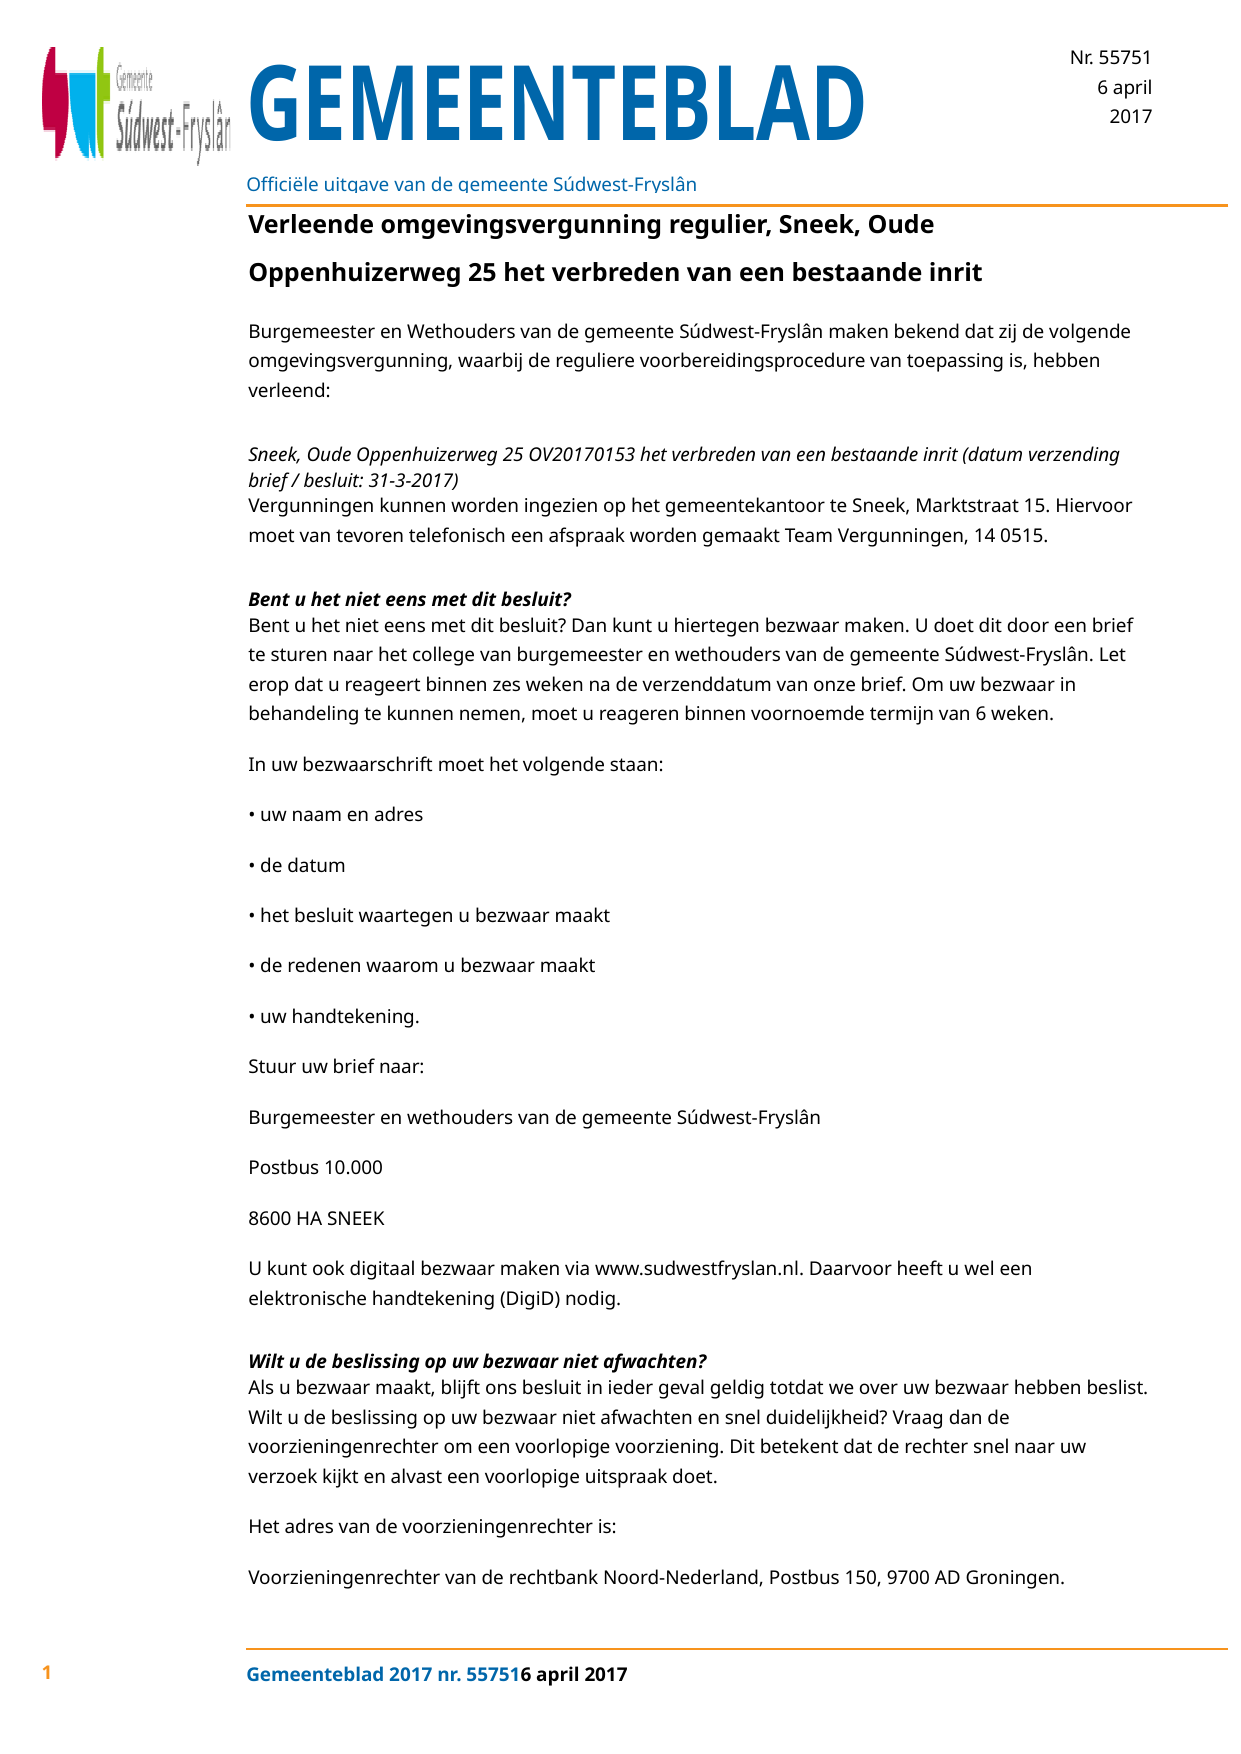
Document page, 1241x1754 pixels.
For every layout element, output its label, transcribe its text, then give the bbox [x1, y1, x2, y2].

text • de redenen waarom u bezwaar maakt [248, 953, 1152, 978]
text Burgemeester en Wethouders van de gemeente Súdwest-Fryslân maken bekend dat zij de volgende omgevingsvergunning, waarbij de reguliere voorbereidingsprocedure van toepassing is, hebben verleend: [248, 318, 1152, 403]
text Vergunningen kunnen worden ingezien op het gemeentekantoor te Sneek, Marktstraat 15. Hiervoor moet van tevoren telefonisch een afspraak worden gemaakt Team Vergunningen, 14 0515. [248, 492, 1152, 548]
text Bent u het niet eens met dit besluit? [248, 586, 1152, 612]
text • het besluit waartegen u bezwaar maakt [248, 902, 1152, 928]
text • uw naam en adres [248, 801, 1152, 827]
picture [41, 47, 231, 172]
text Het adres van de voorzieningenrechter is: [248, 1513, 1152, 1539]
text Postbus 10.000 [248, 1154, 1152, 1180]
text In uw bezwaarschrift moet het volgende staan: [248, 751, 1152, 777]
text Als u bezwaar maakt, blijft ons besluit in ieder geval geldig totdat we over uw bezwaar hebben beslist. Wilt u de beslissing op uw bezwaar niet afwachten en snel duidelijkheid? Vraag dan de voorzieningenrechter om een voorlopige voorziening. Dit betekent dat de rechter snel naar uw verzoek kijkt en alvast een voorlopige uitspraak doet. [248, 1374, 1152, 1489]
text Voorzieningenrechter van de rechtbank Noord-Nederland, Postbus 150, 9700 AD Groningen. [248, 1564, 1152, 1590]
text 8600 HA SNEEK [248, 1205, 1152, 1230]
text Burgemeester en wethouders van de gemeente Súdwest-Fryslân [248, 1104, 1152, 1129]
text Stuur uw brief naar: [248, 1053, 1152, 1079]
text Verleende omgevingsvergunning regulier, Sneek, Oude Oppenhuizerweg 25 het verbreden van een bestaande inrit [248, 207, 1152, 288]
text Sneek, Oude Oppenhuizerweg 25 OV20170153 het verbreden van een bestaande inrit (datum verzending brief / besluit: 31-3-2017) [248, 441, 1152, 492]
text • uw handtekening. [248, 1003, 1152, 1029]
text Bent u het niet eens met dit besluit? Dan kunt u hiertegen bezwaar maken. U doet dit door een brief te sturen naar het college van burgemeester en wethouders van de gemeente Súdwest-Fryslân. Let erop dat u reageert binnen zes weken na de verzenddatum van onze brief. Om uw bezwaar in behandeling te kunnen nemen, moet u reageren binnen voornoemde termijn van 6 weken. [248, 612, 1152, 726]
text U kunt ook digitaal bezwaar maken via www.sudwestfryslan.nl. Daarvoor heeft u wel een elektronische handtekening (DigiD) nodig. [248, 1255, 1152, 1310]
text • de datum [248, 852, 1152, 877]
text Wilt u de beslissing op uw bezwaar niet afwachten? [248, 1349, 1152, 1374]
